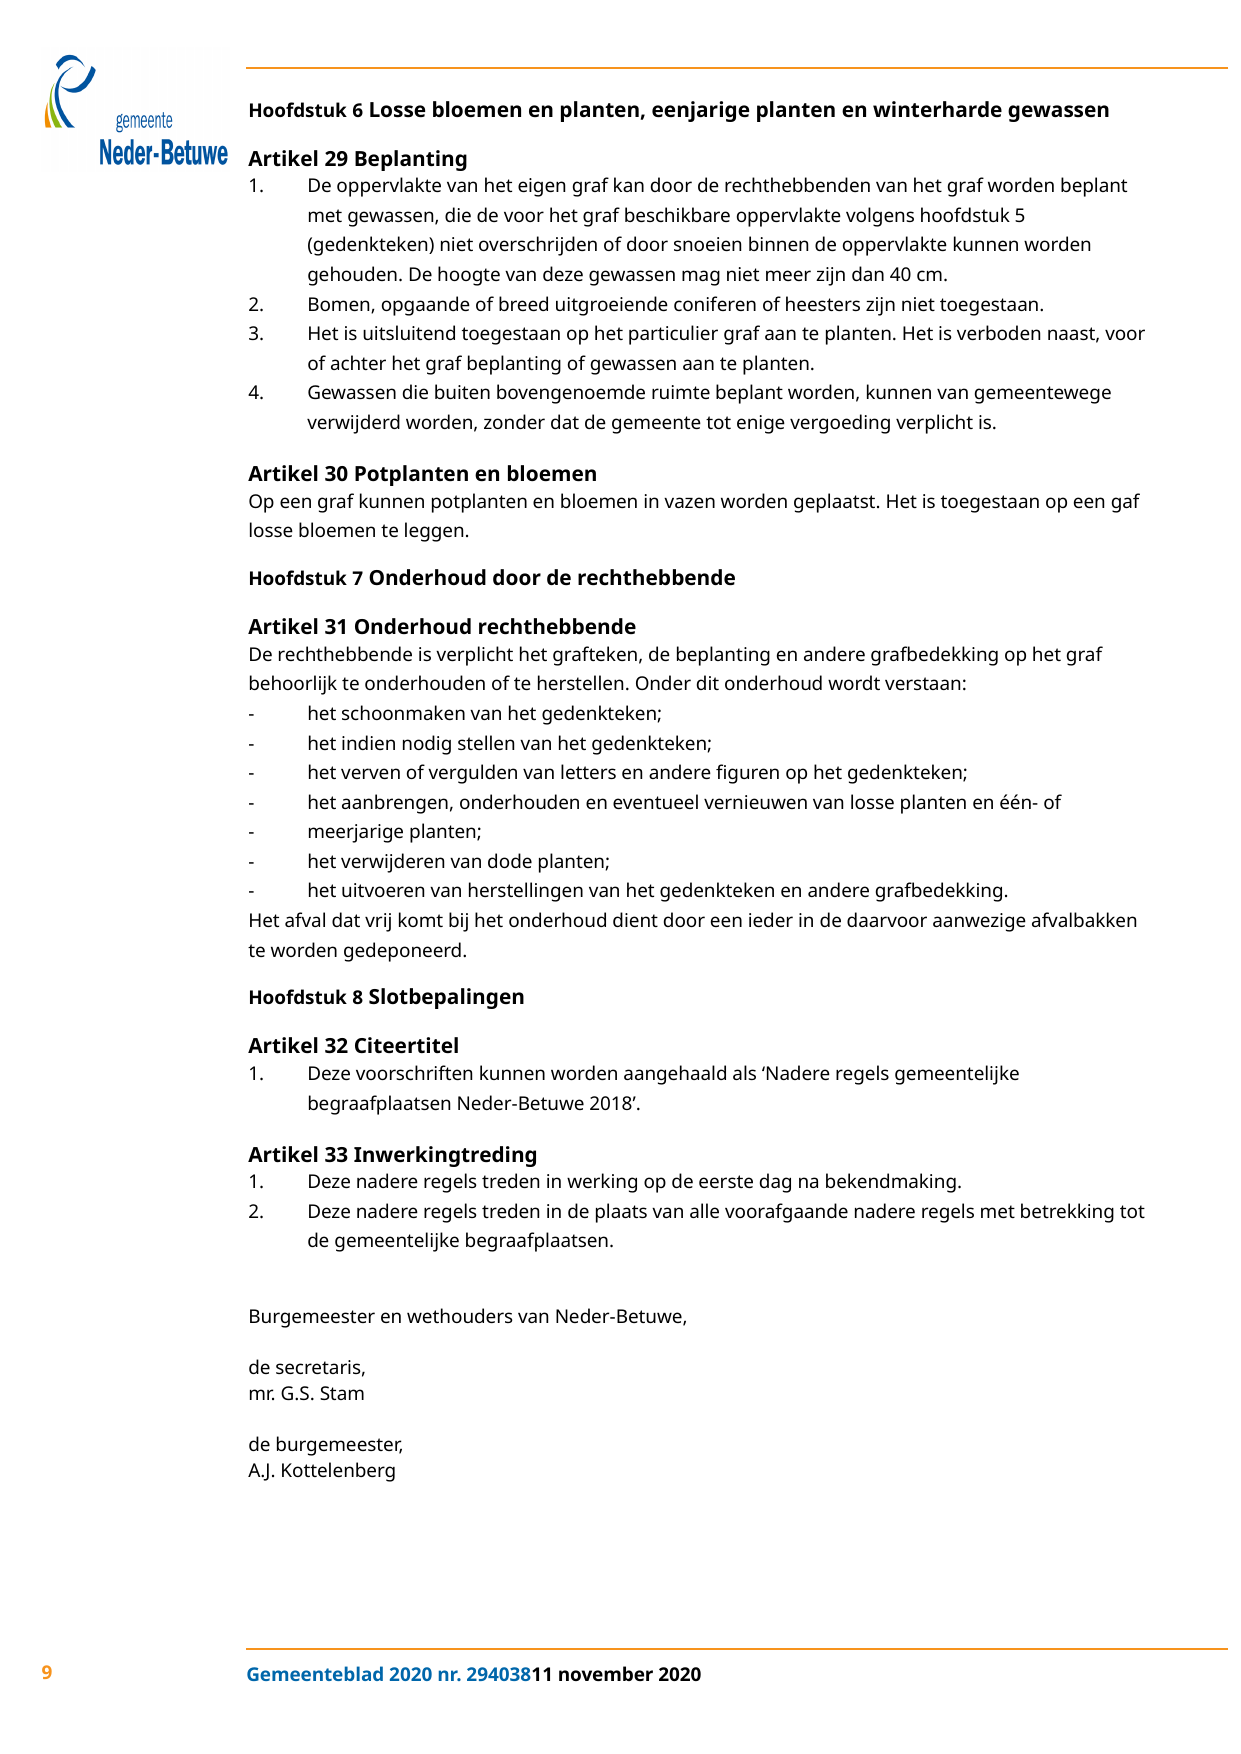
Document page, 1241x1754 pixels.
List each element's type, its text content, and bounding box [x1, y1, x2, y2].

list Deze nadere regels treden in werking op de eerste dag na bekendmaking. [248, 1168, 1152, 1194]
list het aanbrengen, onderhouden en eventueel vernieuwen van losse planten en één- of [248, 789, 1152, 814]
list het uitvoeren van herstellingen van het gedenkteken en andere grafbedekking. [248, 878, 1152, 903]
text Hoofdstuk 6 Losse bloemen en planten, eenjarige planten en winterharde gewassen [248, 95, 1152, 123]
list Bomen, opgaande of breed uitgroeiende coniferen of heesters zijn niet toegestaan. [248, 291, 1152, 317]
text Artikel 32 Citeertitel [248, 1032, 1152, 1060]
list het verven of vergulden van letters en andere figuren op het gedenkteken; [248, 759, 1152, 785]
text Hoofdstuk 7 Onderhoud door de rechthebbende [248, 563, 1152, 592]
text Het afval dat vrij komt bij het onderhoud dient door een ieder in de daarvoor aanwezige afvalbakken te worden gedeponeerd. [248, 907, 1152, 962]
list het indien nodig stellen van het gedenkteken; [248, 730, 1152, 755]
text Artikel 31 Onderhoud rechthebbende [248, 612, 1152, 641]
list meerjarige planten; [248, 818, 1152, 844]
text Artikel 29 Beplanting [248, 144, 1152, 172]
text mr. G.S. Stam [248, 1380, 1152, 1406]
list De oppervlakte van het eigen graf kan door de rechthebbenden van het graf worden beplant met gewassen, die de voor het graf beschikbare oppervlakte volgens hoofdstuk 5 (gedenkteken) niet overschrijden of door snoeien binnen de oppervlakte kunnen worden gehouden. De hoogte van deze gewassen mag niet meer zijn dan 40 cm. [248, 172, 1152, 287]
list Deze voorschriften kunnen worden aangehaald als ‘Nadere regels gemeentelijke begraafplaatsen Neder-Betuwe 2018’. [248, 1060, 1152, 1115]
list Gewassen die buiten bovengenoemde ruimte beplant worden, kunnen van gemeentewege verwijderd worden, zonder dat de gemeente tot enige vergoeding verplicht is. [248, 379, 1152, 435]
text de secretaris, [248, 1354, 1152, 1380]
text Artikel 33 Inwerkingtreding [248, 1140, 1152, 1168]
text de burgemeester, [248, 1432, 1152, 1457]
text Artikel 30 Potplanten en bloemen [248, 459, 1152, 488]
list Deze nadere regels treden in de plaats van alle voorafgaande nadere regels met betrekking tot de gemeentelijke begraafplaatsen. [248, 1198, 1152, 1253]
text A.J. Kottelenberg [248, 1457, 1152, 1483]
list het schoonmaken van het gedenkteken; [248, 700, 1152, 726]
list het verwijderen van dode planten; [248, 848, 1152, 874]
text De rechthebbende is verplicht het grafteken, de beplanting en andere grafbedekking op het graf behoorlijk te onderhouden of te herstellen. Onder dit onderhoud wordt verstaan: [248, 641, 1152, 696]
picture [41, 47, 231, 172]
list Het is uitsluitend toegestaan op het particulier graf aan te planten. Het is verboden naast, voor of achter het graf beplanting of gewassen aan te planten. [248, 320, 1152, 376]
text Op een graf kunnen potplanten en bloemen in vazen worden geplaatst. Het is toegestaan op een gaf losse bloemen te leggen. [248, 488, 1152, 543]
text Hoofdstuk 8 Slotbepalingen [248, 982, 1152, 1011]
text Burgemeester en wethouders van Neder-Betuwe, [248, 1303, 1152, 1329]
